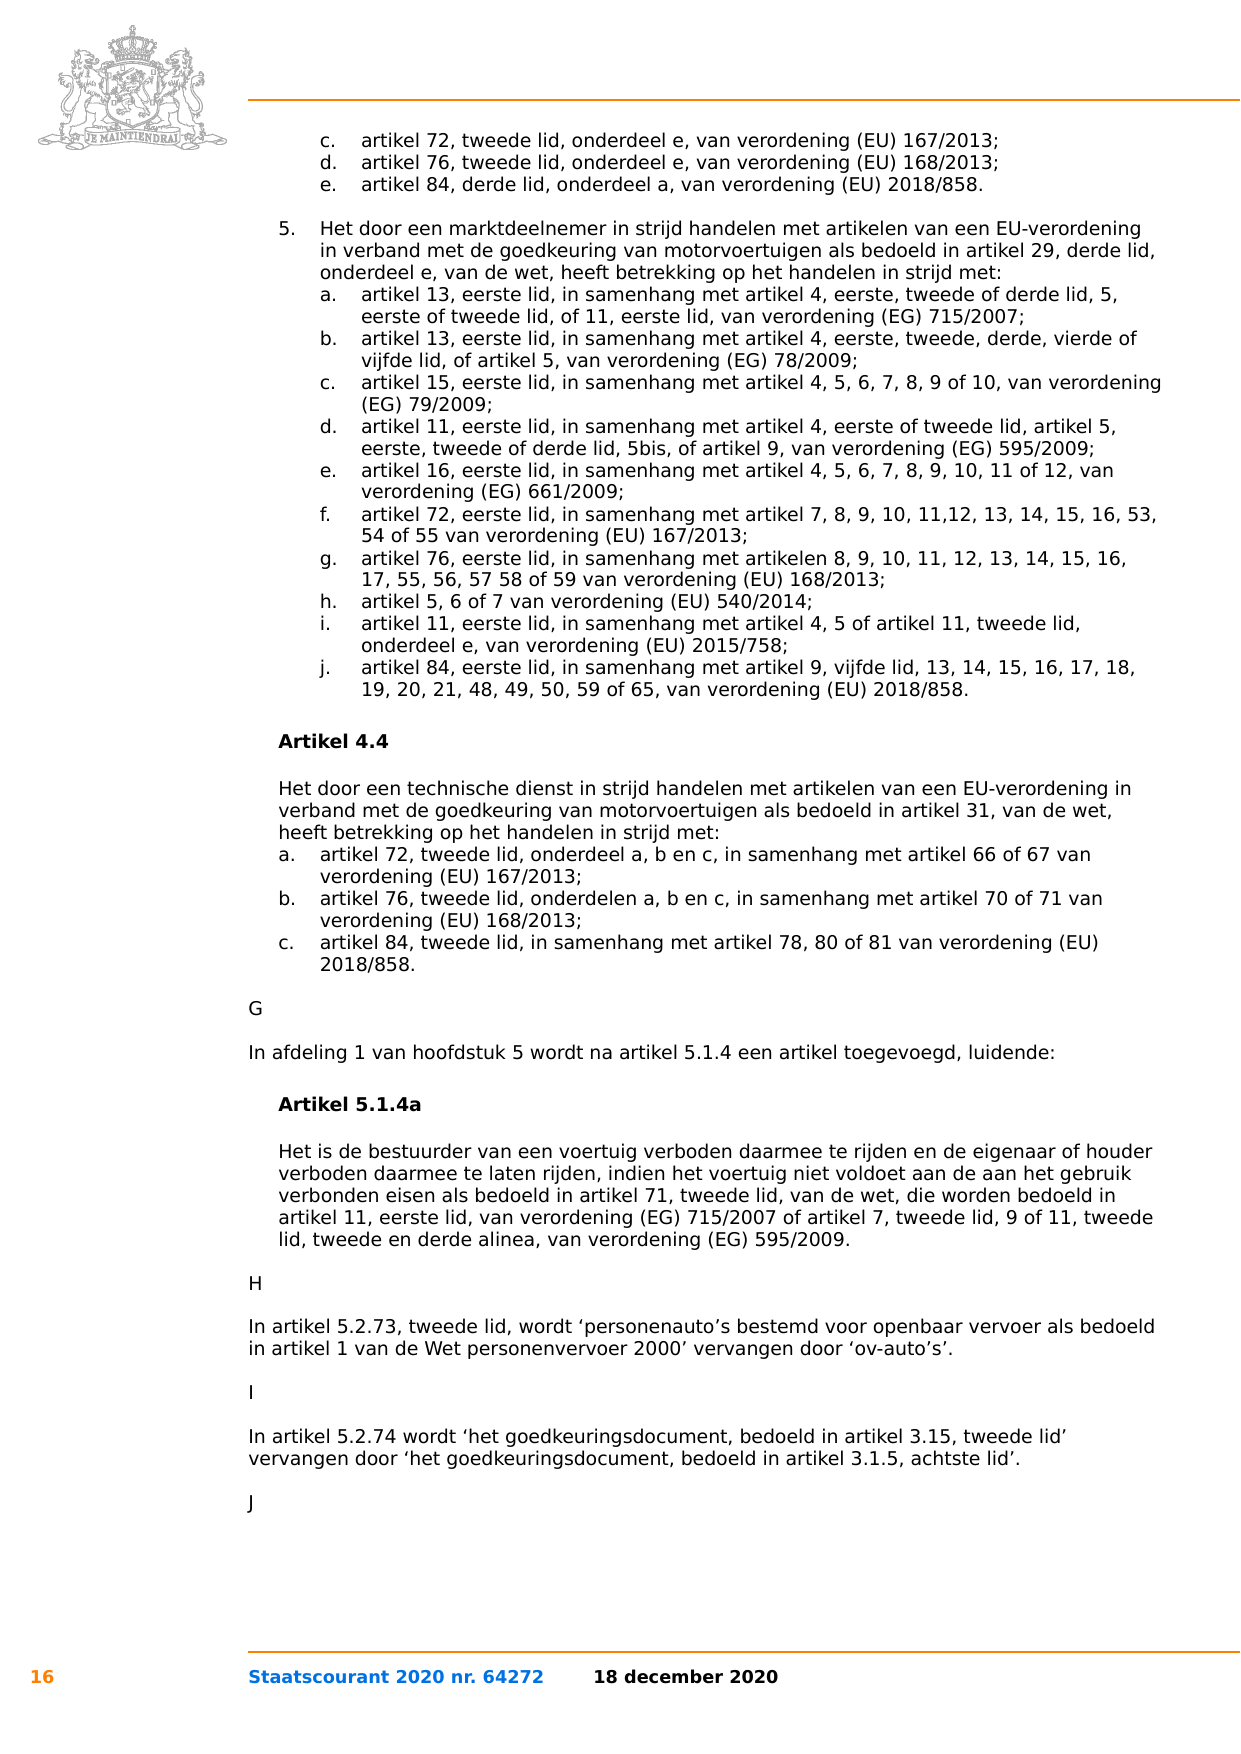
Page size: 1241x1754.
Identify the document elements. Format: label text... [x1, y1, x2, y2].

subtitle Artikel 4.4 [278, 731, 1163, 753]
text Het is de bestuurder van een voertuig verboden daarmee te rijden en de eigenaar of houder verboden daarmee te laten rijden, indien het voertuig niet voldoet aan de aan het gebruik verbonden eisen als bedoeld in artikel 71, tweede lid, van de wet, die worden bedoeld in artikel 11, eerste lid, van verordening (EG) 715/2007 of artikel 7, tweede lid, 9 of 11, tweede lid, tweede en derde alinea, van verordening (EG) 595/2009. [278, 1141, 1163, 1251]
text c. artikel 72, tweede lid, onderdeel e, van verordening (EU) 167/2013; [319, 130, 1163, 152]
text i. artikel 11, eerste lid, in samenhang met artikel 4, 5 of artikel 11, tweede lid, onderdeel e, van verordening (EU) 2015/758; [319, 613, 1163, 657]
picture [38, 25, 227, 150]
text J [248, 1492, 1163, 1514]
text b. artikel 76, tweede lid, onderdelen a, b en c, in samenhang met artikel 70 of 71 van verordening (EU) 168/2013; [278, 888, 1163, 932]
text j. artikel 84, eerste lid, in samenhang met artikel 9, vijfde lid, 13, 14, 15, 16, 17, 18, 19, 20, 21, 48, 49, 50, 59 of 65, van verordening (EU) 2018/858. [319, 657, 1163, 701]
text In artikel 5.2.73, tweede lid, wordt ‘personenauto’s bestemd voor openbaar vervoer als bedoeld in artikel 1 van de Wet personenvervoer 2000’ vervangen door ‘ov-auto’s’. [248, 1316, 1163, 1360]
text b. artikel 13, eerste lid, in samenhang met artikel 4, eerste, tweede, derde, vierde of vijfde lid, of artikel 5, van verordening (EG) 78/2009; [319, 328, 1163, 372]
text H [248, 1272, 1163, 1294]
text Het door een technische dienst in strijd handelen met artikelen van een EU-verordening in verband met de goedkeuring van motorvoertuigen als bedoeld in artikel 31, van de wet, heeft betrekking op het handelen in strijd met: [278, 778, 1163, 844]
text g. artikel 76, eerste lid, in samenhang met artikelen 8, 9, 10, 11, 12, 13, 14, 15, 16, 17, 55, 56, 57 58 of 59 van verordening (EU) 168/2013; [319, 547, 1163, 591]
text a. artikel 72, tweede lid, onderdeel a, b en c, in samenhang met artikel 66 of 67 van verordening (EU) 167/2013; [278, 844, 1163, 888]
text G [248, 998, 1163, 1020]
subtitle Artikel 5.1.4a [278, 1094, 1163, 1116]
text a. artikel 13, eerste lid, in samenhang met artikel 4, eerste, tweede of derde lid, 5, eerste of tweede lid, of 11, eerste lid, van verordening (EG) 715/2007; [319, 284, 1163, 328]
text c. artikel 84, tweede lid, in samenhang met artikel 78, 80 of 81 van verordening (EU) 2018/858. [278, 932, 1163, 976]
text f. artikel 72, eerste lid, in samenhang met artikel 7, 8, 9, 10, 11,12, 13, 14, 15, 16, 53, 54 of 55 van verordening (EU) 167/2013; [319, 503, 1163, 547]
text I [248, 1382, 1163, 1404]
text c. artikel 15, eerste lid, in samenhang met artikel 4, 5, 6, 7, 8, 9 of 10, van verordening (EG) 79/2009; [319, 372, 1163, 416]
text h. artikel 5, 6 of 7 van verordening (EU) 540/2014; [319, 591, 1163, 613]
text In afdeling 1 van hoofdstuk 5 wordt na artikel 5.1.4 een artikel toegevoegd, luidende: [248, 1042, 1163, 1064]
text e. artikel 16, eerste lid, in samenhang met artikel 4, 5, 6, 7, 8, 9, 10, 11 of 12, van verordening (EG) 661/2009; [319, 459, 1163, 503]
text In artikel 5.2.74 wordt ‘het goedkeuringsdocument, bedoeld in artikel 3.15, tweede lid’ vervangen door ‘het goedkeuringsdocument, bedoeld in artikel 3.1.5, achtste lid’. [248, 1426, 1163, 1470]
text 5. Het door een marktdeelnemer in strijd handelen met artikelen van een EU-verordening in verband met de goedkeuring van motorvoertuigen als bedoeld in artikel 29, derde lid, onderdeel e, van de wet, heeft betrekking op het handelen in strijd met: [278, 218, 1163, 284]
text e. artikel 84, derde lid, onderdeel a, van verordening (EU) 2018/858. [319, 174, 1163, 196]
text d. artikel 11, eerste lid, in samenhang met artikel 4, eerste of tweede lid, artikel 5, eerste, tweede of derde lid, 5bis, of artikel 9, van verordening (EG) 595/2009; [319, 416, 1163, 459]
text d. artikel 76, tweede lid, onderdeel e, van verordening (EU) 168/2013; [319, 152, 1163, 174]
